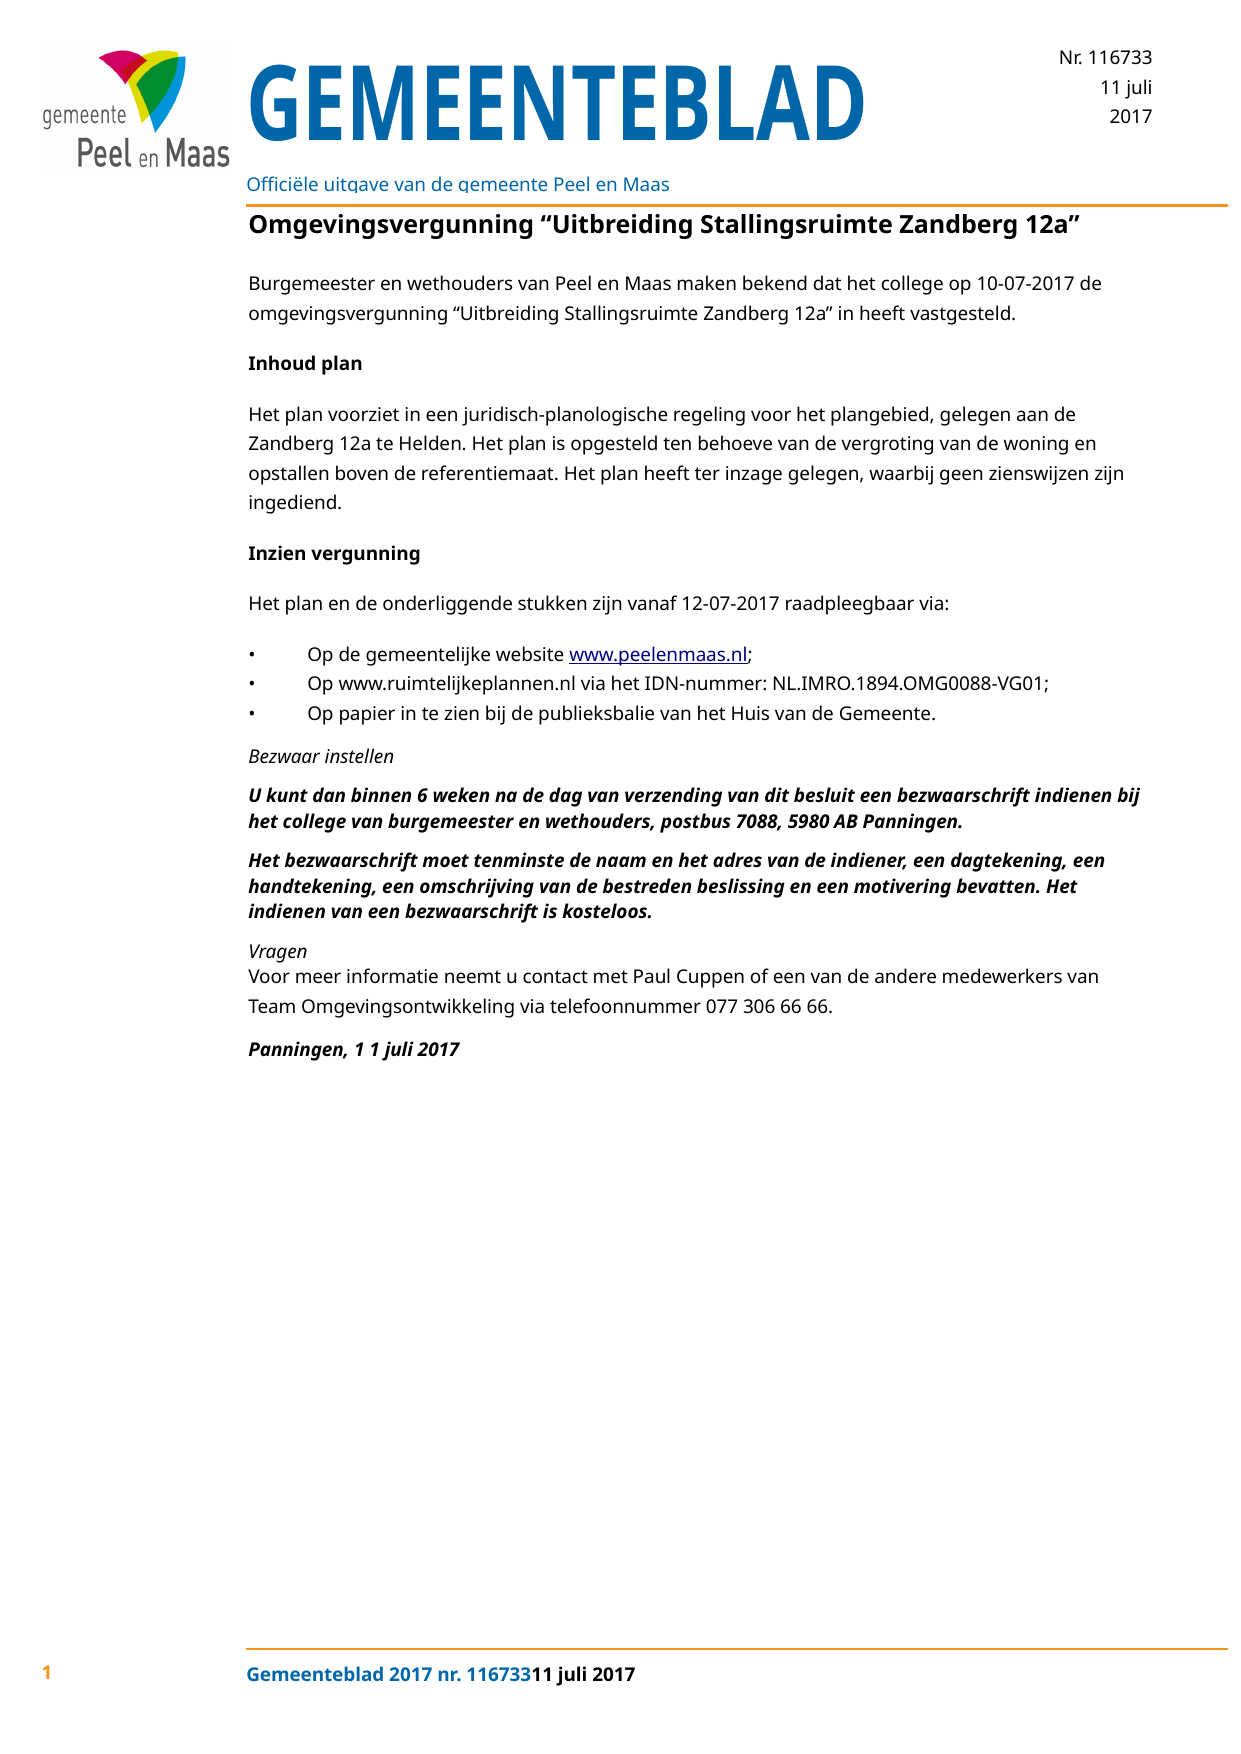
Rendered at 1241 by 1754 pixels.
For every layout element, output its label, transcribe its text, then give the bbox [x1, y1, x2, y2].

text Vragen [248, 938, 1152, 964]
text Voor meer informatie neemt u contact met Paul Cuppen of een van de andere medewerkers van Team Omgevingsontwikkeling via telefoonnummer 077 306 66 66. [248, 964, 1152, 1019]
text Inhoud plan [248, 350, 1152, 376]
text Inzien vergunning [248, 540, 1152, 566]
text Het plan en de onderliggende stukken zijn vanaf 12-07-2017 raadpleegbaar via: [248, 590, 1152, 616]
text Panningen, 1 1 juli 2017 [248, 1036, 1152, 1062]
text Het bezwaarschrift moet tenminste de naam en het adres van de indiener, een dagtekening, een handtekening, een omschrijving van de bestreden beslissing en een motivering bevatten. Het indienen van een bezwaarschrift is kosteloos. [248, 847, 1152, 924]
list Op papier in te zien bij de publieksbalie van het Huis van de Gemeente. [248, 700, 1152, 726]
text Omgevingsvergunning “Uitbreiding Stallingsruimte Zandberg 12a” [248, 207, 1152, 241]
text Bezwaar instellen [248, 743, 1152, 769]
list Op www.ruimtelijkeplannen.nl via het IDN-nummer: NL.IMRO.1894.OMG0088-VG01; [248, 670, 1152, 696]
text Het plan voorziet in een juridisch-planologische regeling voor het plangebied, gelegen aan de Zandberg 12a te Helden. Het plan is opgesteld ten behoeve van de vergroting van de woning en opstallen boven de referentiemaat. Het plan heeft ter inzage gelegen, waarbij geen zienswijzen zijn ingediend. [248, 401, 1152, 515]
text U kunt dan binnen 6 weken na de dag van verzending van dit besluit een bezwaarschrift indienen bij het college van burgemeester en wethouders, postbus 7088, 5980 AB Panningen. [248, 782, 1152, 834]
text Burgemeester en wethouders van Peel en Maas maken bekend dat het college op 10-07-2017 de omgevingsvergunning “Uitbreiding Stallingsruimte Zandberg 12a” in heeft vastgesteld. [248, 270, 1152, 326]
picture [41, 47, 231, 172]
list Op de gemeentelijke website www.peelenmaas.nl; [248, 641, 1152, 666]
